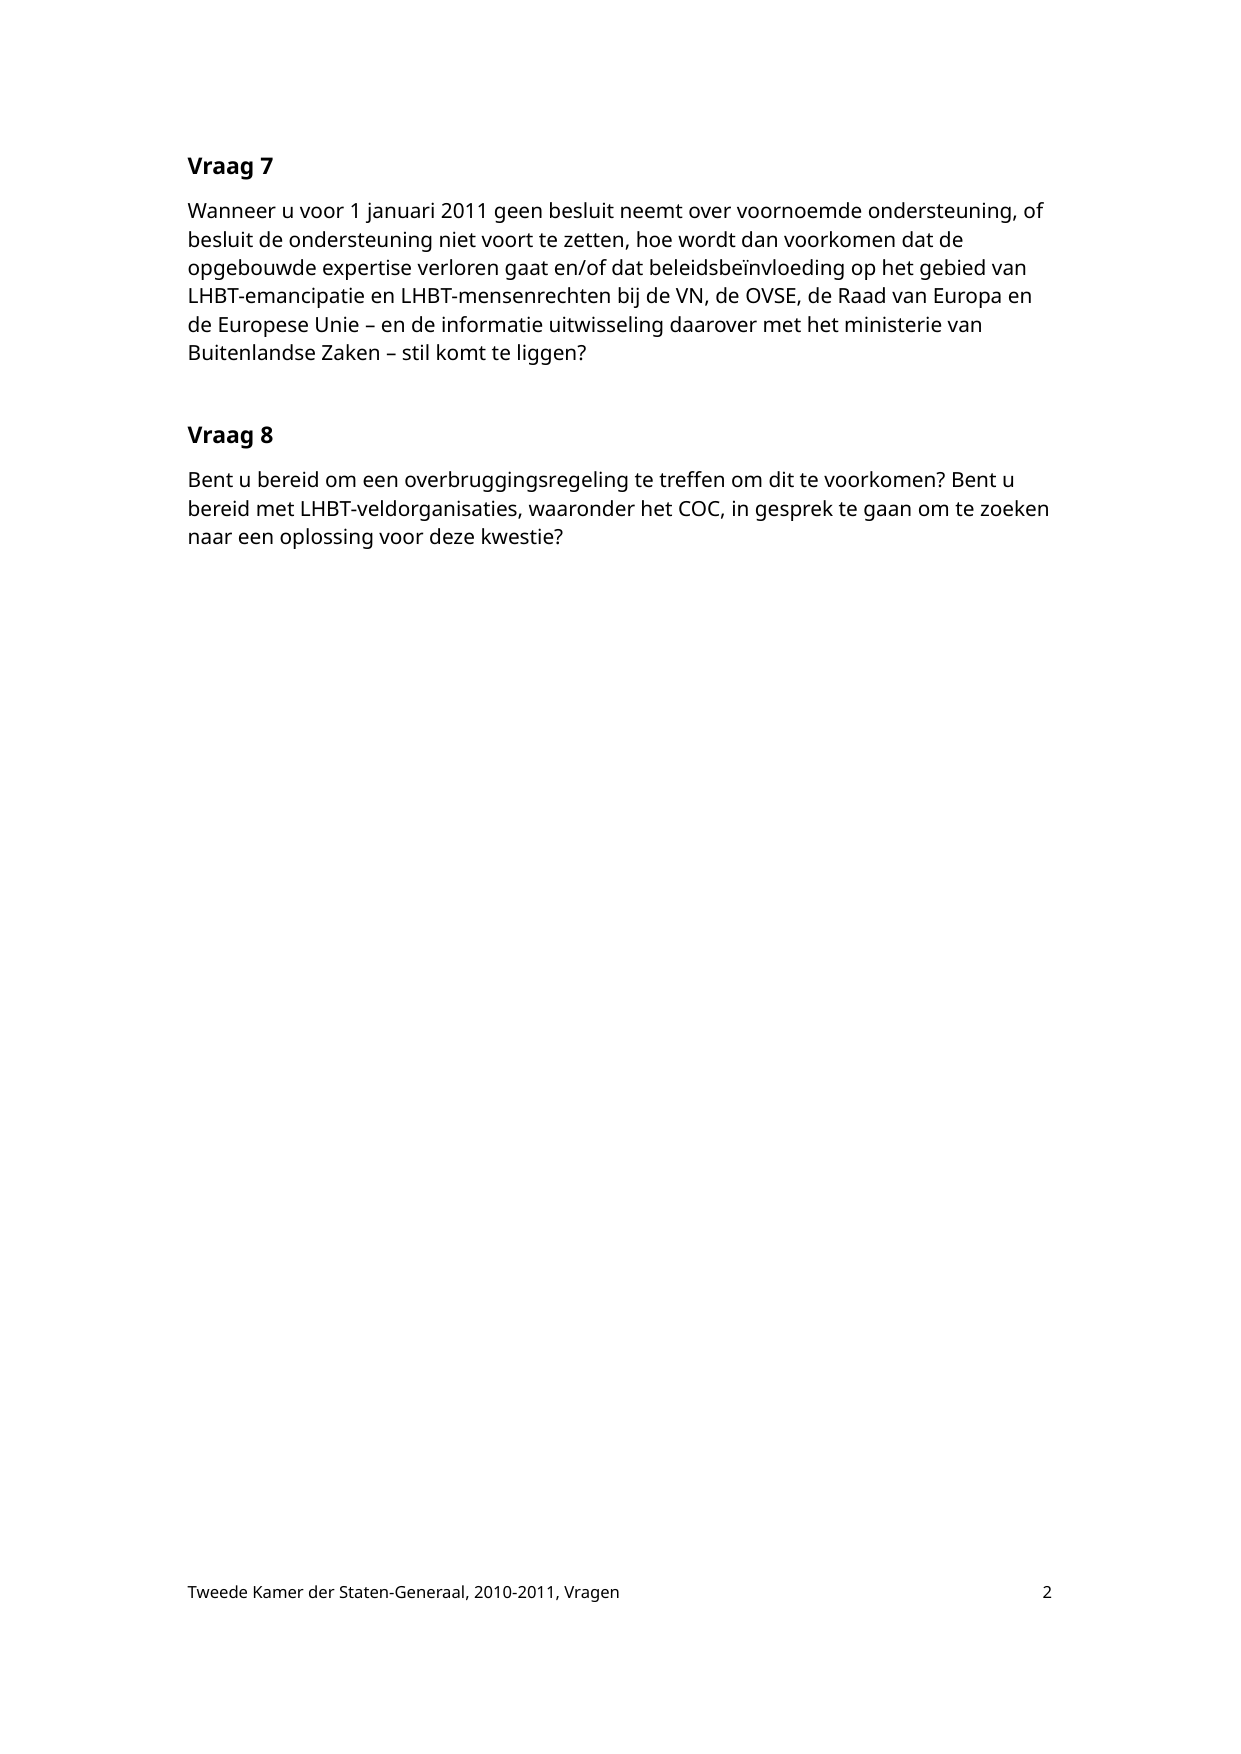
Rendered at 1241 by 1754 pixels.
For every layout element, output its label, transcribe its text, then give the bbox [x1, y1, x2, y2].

text Bent u bereid om een overbruggingsregeling te treffen om dit te voorkomen? Bent u bereid met LHBT-veldorganisaties, waaronder het COC, in gesprek te gaan om te zoeken naar een oplossing voor deze kwestie? [187, 466, 1053, 551]
text Wanneer u voor 1 januari 2011 geen besluit neemt over voornoemde ondersteuning, of besluit de ondersteuning niet voort te zetten, hoe wordt dan voorkomen dat de opgebouwde expertise verloren gaat en/of dat beleidsbeïnvloeding op het gebied van LHBT-emancipatie en LHBT-mensenrechten bij de VN, de OVSE, de Raad van Europa en de Europese Unie – en de informatie uitwisseling daarover met het ministerie van Buitenlandse Zaken – stil komt te liggen? [187, 196, 1053, 367]
subtitle Vraag 7 [187, 150, 1053, 181]
subtitle Vraag 8 [187, 419, 1053, 451]
